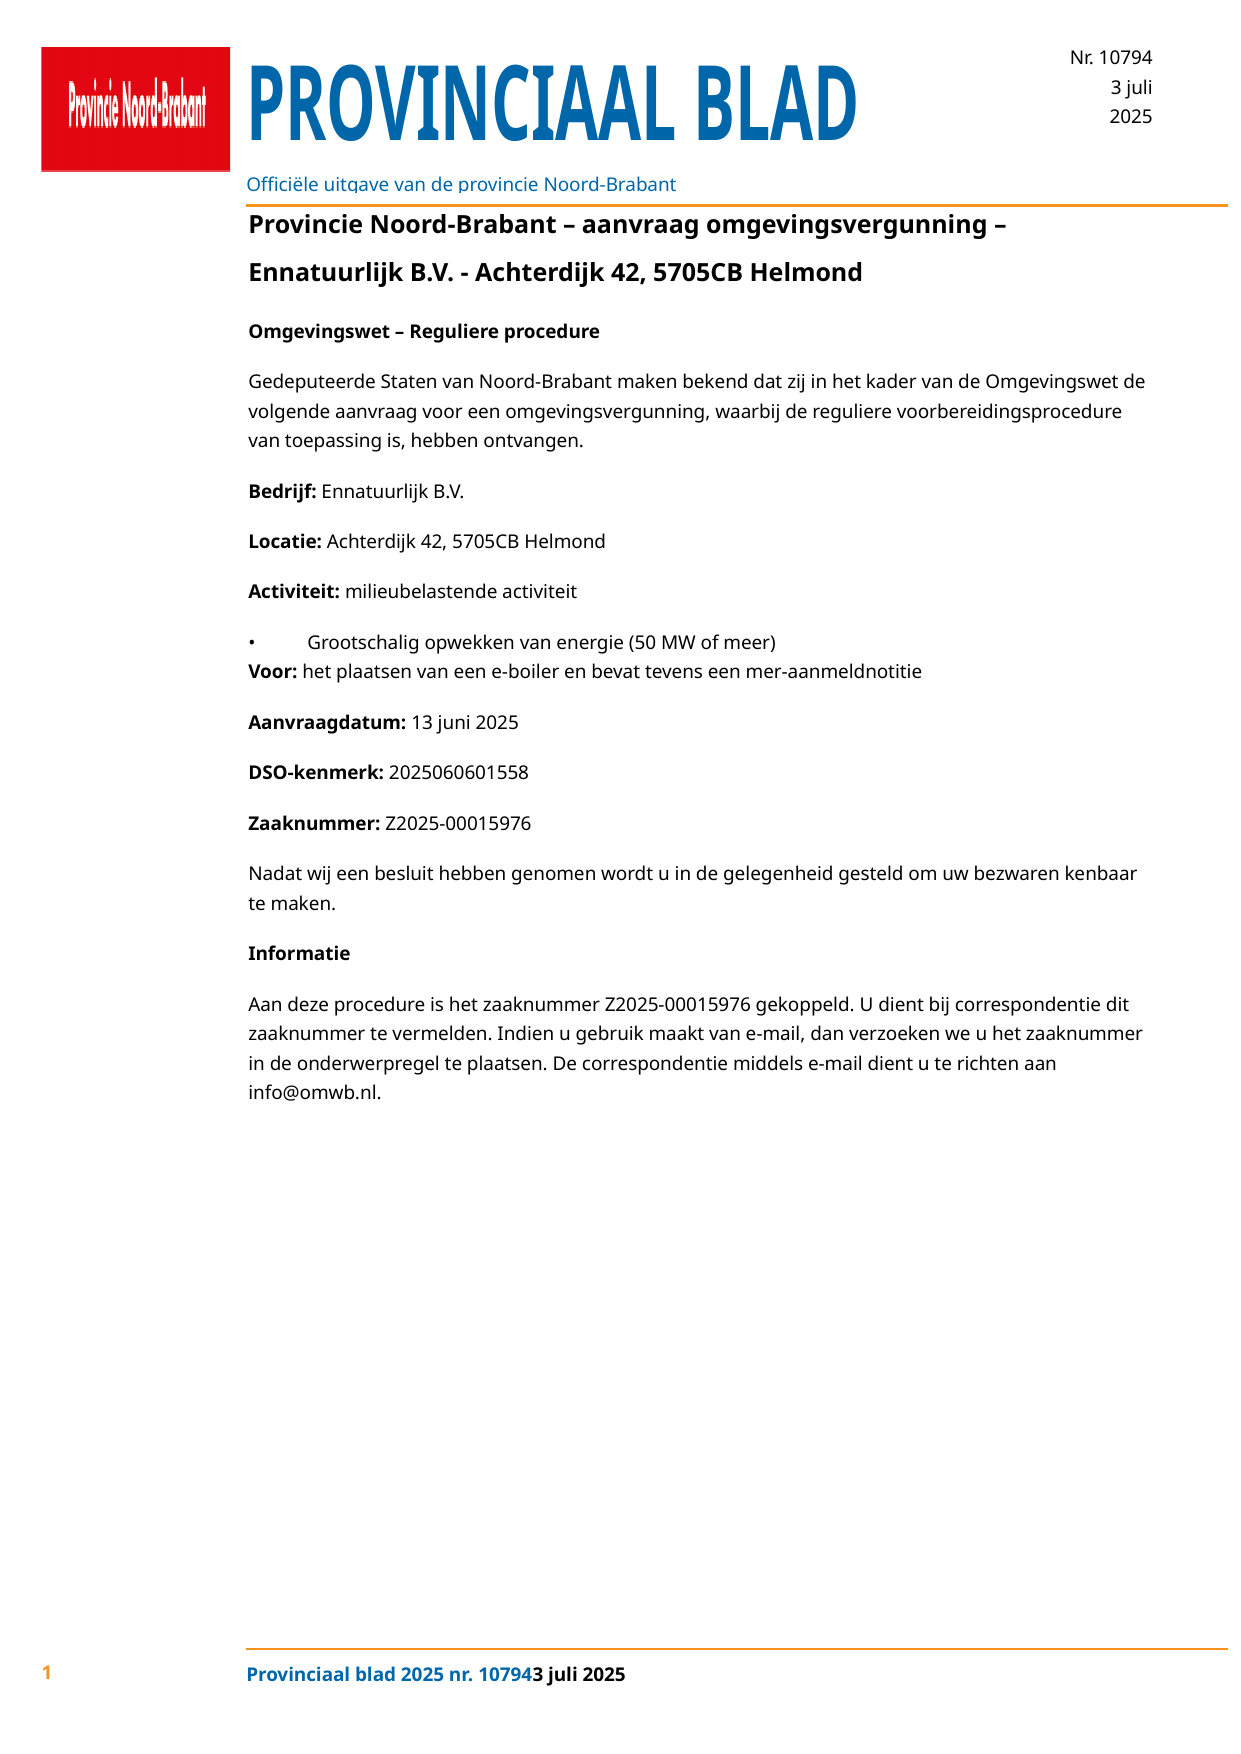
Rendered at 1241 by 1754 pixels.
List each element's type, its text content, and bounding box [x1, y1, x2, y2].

text Locatie: Achterdijk 42, 5705CB Helmond [248, 528, 1152, 554]
picture [41, 47, 231, 172]
text Zaaknummer: Z2025-00015976 [248, 810, 1152, 836]
text Activiteit: milieubelastende activiteit [248, 579, 1152, 604]
text Aan deze procedure is het zaaknummer Z2025-00015976 gekoppeld. U dient bij correspondentie dit zaaknummer te vermelden. Indien u gebruik maakt van e-mail, dan verzoeken we u het zaaknummer in de onderwerpregel te plaatsen. De correspondentie middels e-mail dient u te richten aan info@omwb.nl. [248, 991, 1152, 1105]
text Gedeputeerde Staten van Noord-Brabant maken bekend dat zij in het kader van de Omgevingswet de volgende aanvraag voor een omgevingsvergunning, waarbij de reguliere voorbereidingsprocedure van toepassing is, hebben ontvangen. [248, 368, 1152, 453]
text Aanvraagdatum: 13 juni 2025 [248, 709, 1152, 735]
text Nadat wij een besluit hebben genomen wordt u in de gelegenheid gesteld om uw bezwaren kenbaar te maken. [248, 860, 1152, 916]
text Omgevingswet – Reguliere procedure [248, 318, 1152, 344]
text Bedrijf: Ennatuurlijk B.V. [248, 478, 1152, 504]
text Provincie Noord-Brabant – aanvraag omgevingsvergunning – Ennatuurlijk B.V. - Achterdijk 42, 5705CB Helmond [248, 207, 1152, 288]
list Grootschalig opwekken van energie (50 MW of meer) [248, 629, 1152, 655]
text Voor: het plaatsen van een e-boiler en bevat tevens een mer-aanmeldnotitie [248, 659, 1152, 684]
text DSO-kenmerk: 2025060601558 [248, 759, 1152, 785]
text Informatie [248, 940, 1152, 966]
